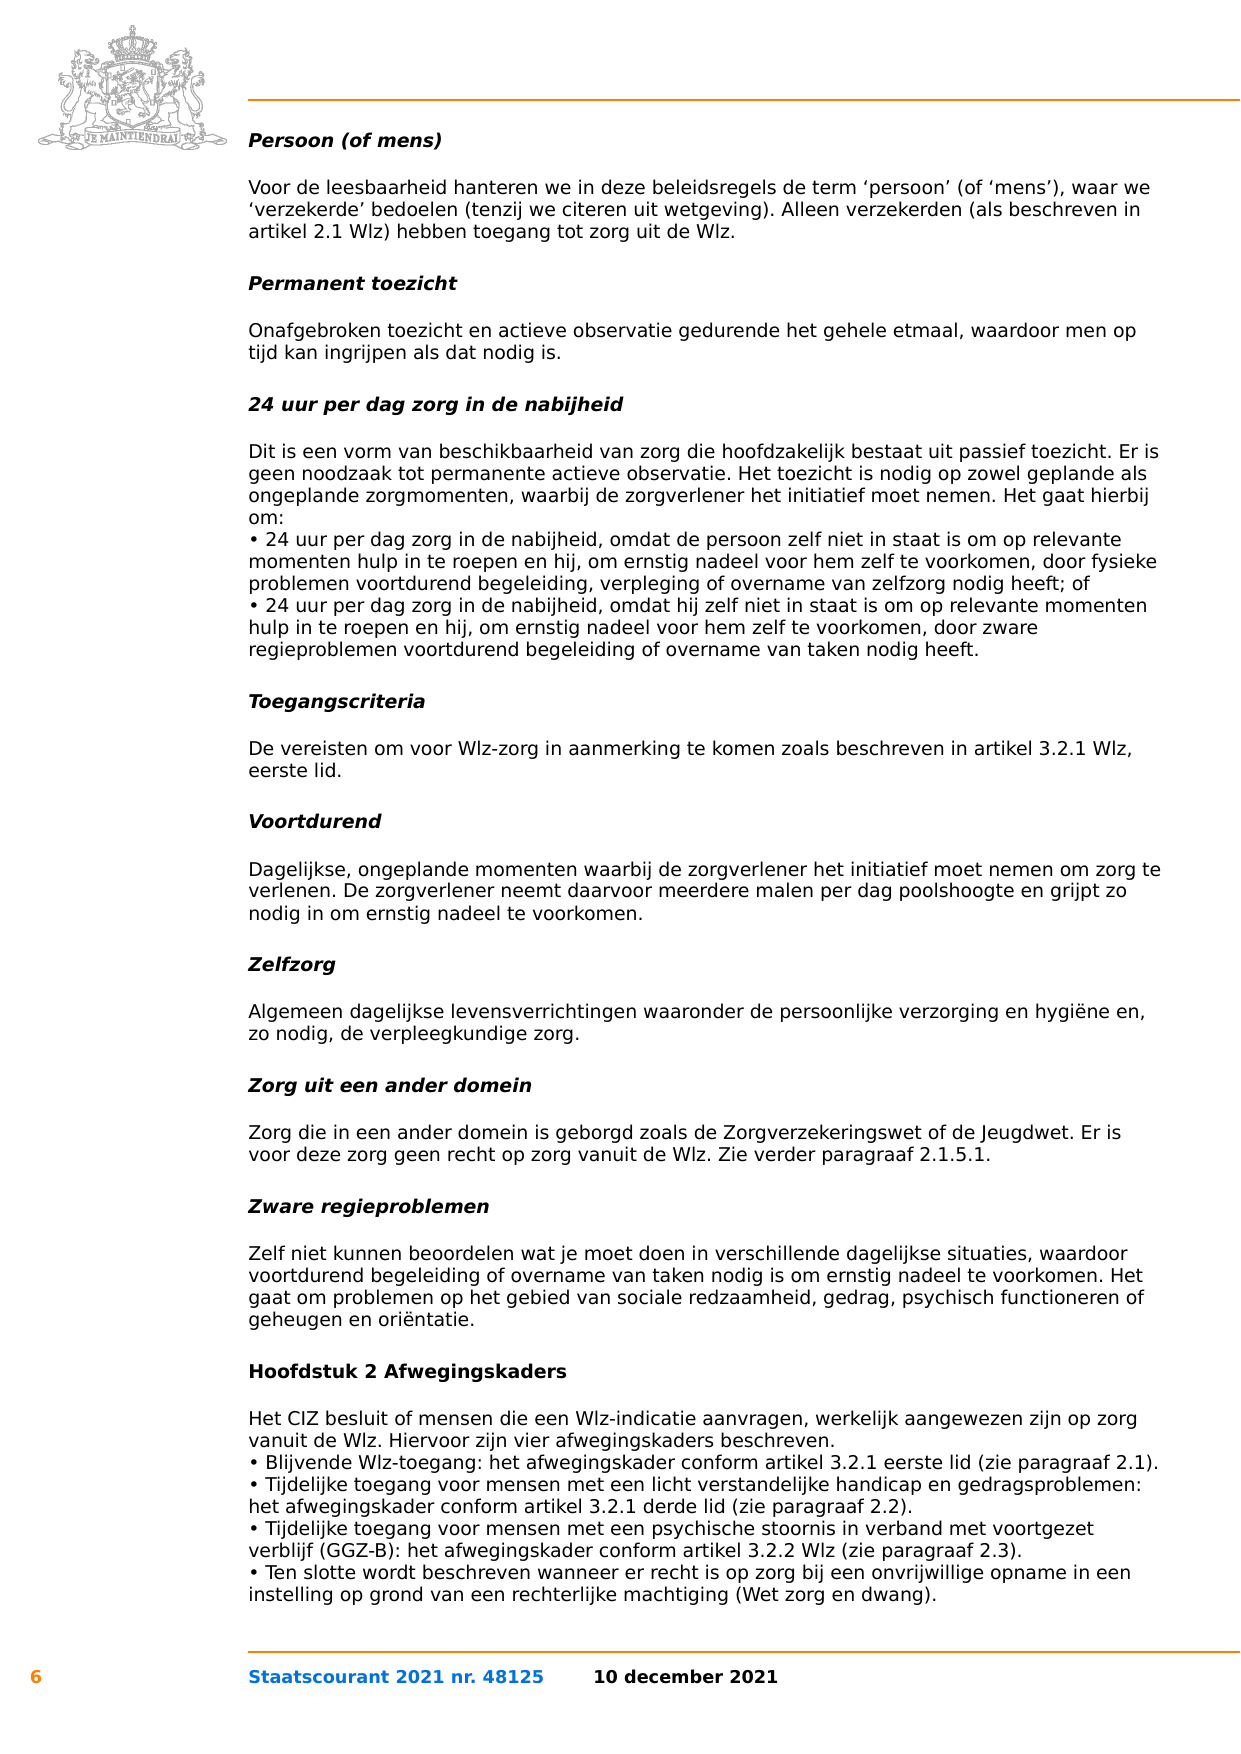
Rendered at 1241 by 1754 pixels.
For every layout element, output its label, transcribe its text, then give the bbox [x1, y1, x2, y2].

text Voor de leesbaarheid hanteren we in deze beleidsregels de term ‘persoon’ (of ‘mens’), waar we ‘verzekerde’ bedoelen (tenzij we citeren uit wetgeving). Alleen verzekerden (als beschreven in artikel 2.1 Wlz) hebben toegang tot zorg uit de Wlz. [248, 177, 1163, 243]
subtitle Zorg uit een ander domein [248, 1075, 1163, 1097]
text Onafgebroken toezicht en actieve observatie gedurende het gehele etmaal, waardoor men op tijd kan ingrijpen als dat nodig is. [248, 320, 1163, 364]
text • 24 uur per dag zorg in de nabijheid, omdat de persoon zelf niet in staat is om op relevante momenten hulp in te roepen en hij, om ernstig nadeel voor hem zelf te voorkomen, door fysieke problemen voortdurend begeleiding, verpleging of overname van zelfzorg nodig heeft; of [248, 529, 1163, 594]
text • Ten slotte wordt beschreven wanneer er recht is op zorg bij een onvrijwillige opname in een instelling op grond van een rechterlijke machtiging (Wet zorg en dwang). [248, 1562, 1163, 1606]
subtitle Persoon (of mens) [248, 130, 1163, 152]
subtitle Zware regieproblemen [248, 1196, 1163, 1218]
text Algemeen dagelijkse levensverrichtingen waaronder de persoonlijke verzorging en hygiëne en, zo nodig, de verpleegkundige zorg. [248, 1001, 1163, 1045]
text • Tijdelijke toegang voor mensen met een licht verstandelijke handicap en gedragsproblemen: het afwegingskader conform artikel 3.2.1 derde lid (zie paragraaf 2.2). [248, 1474, 1163, 1518]
text De vereisten om voor Wlz-zorg in aanmerking te komen zoals beschreven in artikel 3.2.1 Wlz, eerste lid. [248, 737, 1163, 781]
text Dagelijkse, ongeplande momenten waarbij de zorgverlener het initiatief moet nemen om zorg te verlenen. De zorgverlener neemt daarvoor meerdere malen per dag poolshoogte en grijpt zo nodig in om ernstig nadeel te voorkomen. [248, 858, 1163, 924]
subtitle Permanent toezicht [248, 273, 1163, 295]
subtitle Toegangscriteria [248, 691, 1163, 712]
subtitle 24 uur per dag zorg in de nabijheid [248, 394, 1163, 416]
text Zelf niet kunnen beoordelen wat je moet doen in verschillende dagelijkse situaties, waardoor voortdurend begeleiding of overname van taken nodig is om ernstig nadeel te voorkomen. Het gaat om problemen op het gebied van sociale redzaamheid, gedrag, psychisch functioneren of geheugen en oriëntatie. [248, 1243, 1163, 1331]
text • Tijdelijke toegang voor mensen met een psychische stoornis in verband met voortgezet verblijf (GGZ-B): het afwegingskader conform artikel 3.2.2 Wlz (zie paragraaf 2.3). [248, 1518, 1163, 1562]
subtitle Hoofdstuk 2 Afwegingskaders [248, 1361, 1163, 1383]
text Het CIZ besluit of mensen die een Wlz-indicatie aanvragen, werkelijk aangewezen zijn op zorg vanuit de Wlz. Hiervoor zijn vier afwegingskaders beschreven. [248, 1408, 1163, 1452]
text Zorg die in een ander domein is geborgd zoals de Zorgverzekeringswet of de Jeugdwet. Er is voor deze zorg geen recht op zorg vanuit de Wlz. Zie verder paragraaf 2.1.5.1. [248, 1122, 1163, 1166]
picture [38, 25, 227, 150]
subtitle Zelfzorg [248, 954, 1163, 976]
text • 24 uur per dag zorg in de nabijheid, omdat hij zelf niet in staat is om op relevante momenten hulp in te roepen en hij, om ernstig nadeel voor hem zelf te voorkomen, door zware regieproblemen voortdurend begeleiding of overname van taken nodig heeft. [248, 594, 1163, 661]
text • Blijvende Wlz-toegang: het afwegingskader conform artikel 3.2.1 eerste lid (zie paragraaf 2.1). [248, 1452, 1163, 1474]
text Dit is een vorm van beschikbaarheid van zorg die hoofdzakelijk bestaat uit passief toezicht. Er is geen noodzaak tot permanente actieve observatie. Het toezicht is nodig op zowel geplande als ongeplande zorgmomenten, waarbij de zorgverlener het initiatief moet nemen. Het gaat hierbij om: [248, 441, 1163, 529]
subtitle Voortdurend [248, 811, 1163, 833]
